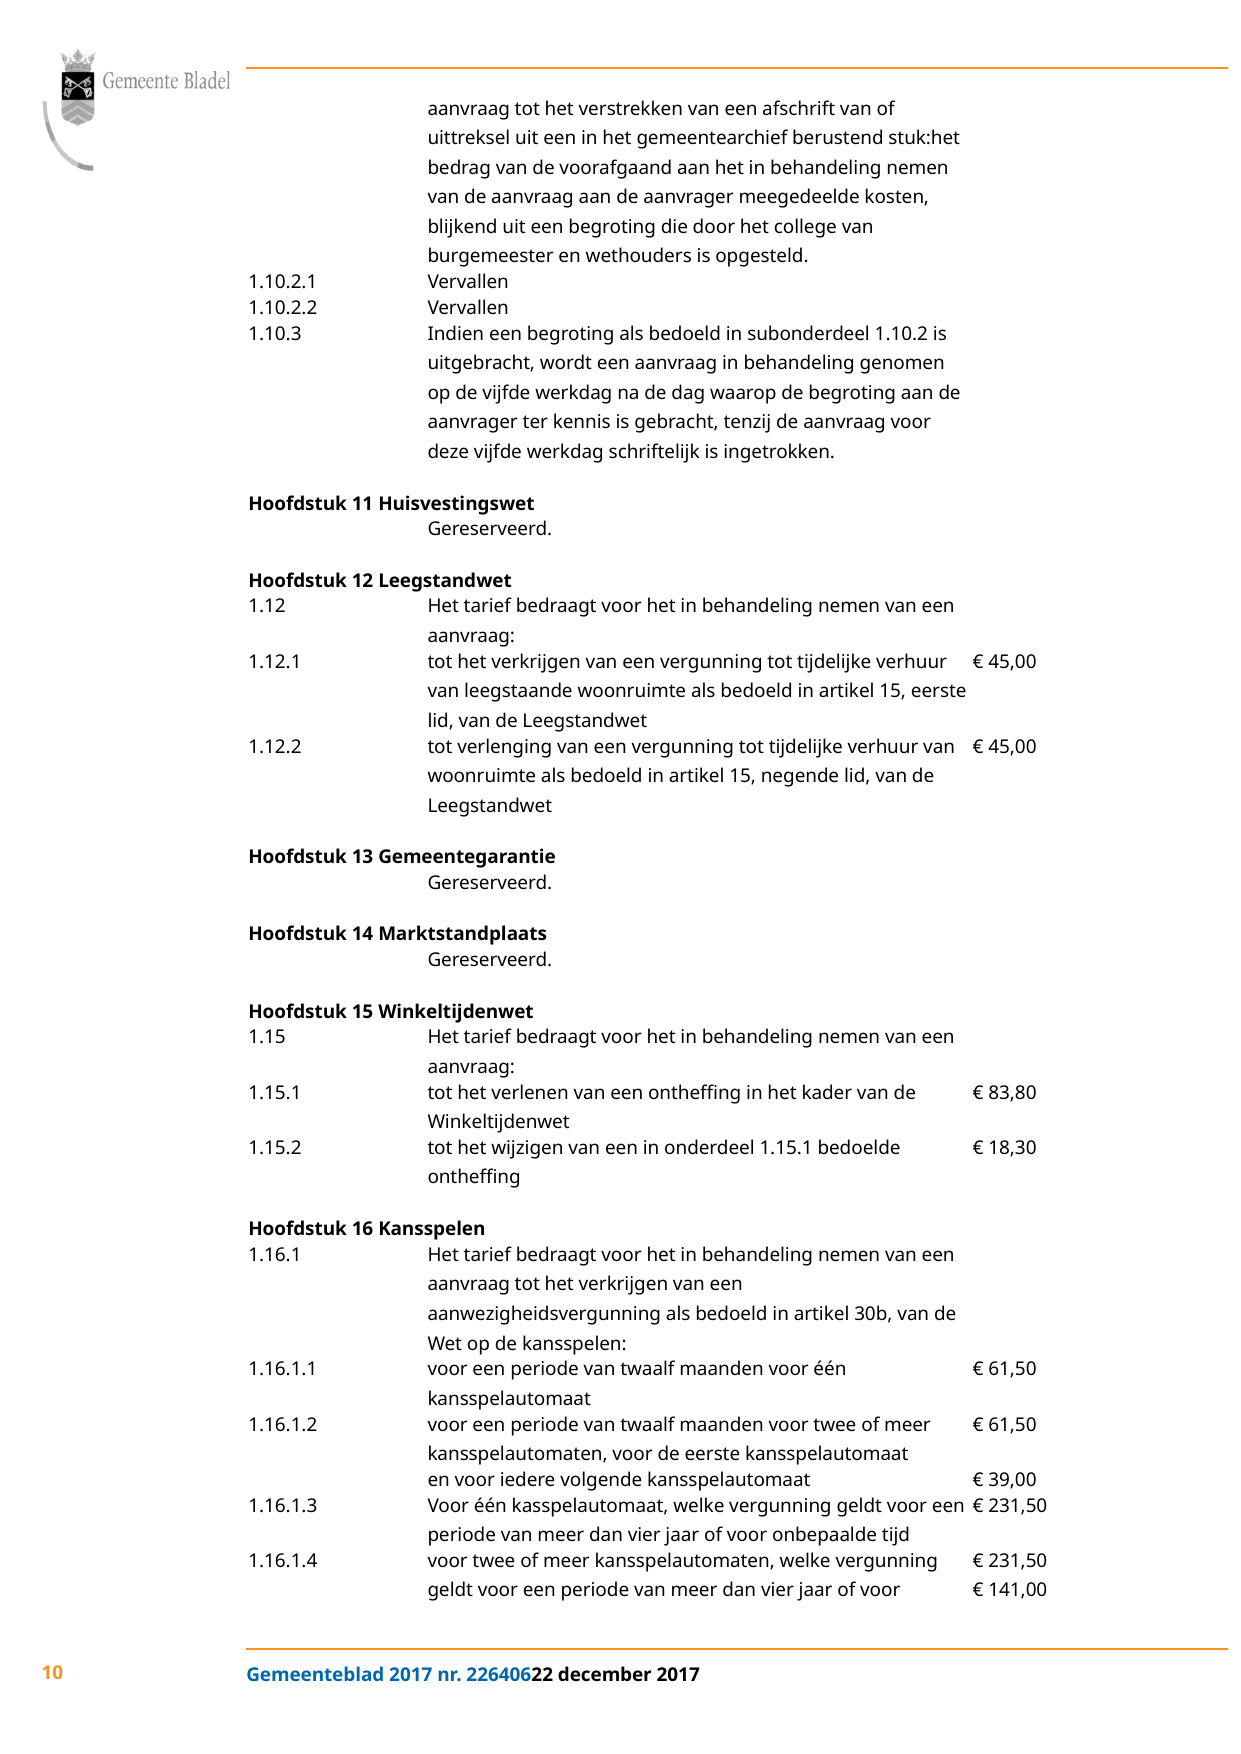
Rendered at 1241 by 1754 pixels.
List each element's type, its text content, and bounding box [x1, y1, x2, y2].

table_cell Het tarief bedraagt voor het in behandeling nemen van een aanvraag: [427, 593, 972, 648]
table_cell Hoofdstuk 11 Huisvestingswet [248, 490, 1152, 515]
table_cell [248, 869, 427, 895]
table_cell Vervallen [427, 294, 972, 320]
table_cell [973, 1024, 1152, 1079]
table_cell [248, 972, 427, 998]
table_cell [248, 895, 427, 921]
table_cell [973, 541, 1152, 567]
table_cell 1.15.1 [248, 1079, 427, 1134]
table_cell € 45,00 [973, 733, 1152, 818]
table_cell € 61,50 [973, 1411, 1152, 1466]
table_cell [427, 1190, 972, 1215]
table_cell [427, 464, 972, 490]
table_cell [973, 95, 1152, 268]
table_cell [973, 818, 1152, 843]
table_cell € 83,80 [973, 1079, 1152, 1134]
table_cell 1.16.1.4 [248, 1547, 427, 1602]
table_cell 1.16.1 [248, 1241, 427, 1355]
table_cell Het tarief bedraagt voor het in behandeling nemen van een aanvraag: [427, 1024, 972, 1079]
table_cell Het tarief bedraagt voor het in behandeling nemen van een aanvraag tot het verkrijgen van een aanwezigheidsvergunning als bedoeld in artikel 30b, van de Wet op de kansspelen: [427, 1241, 972, 1355]
table_cell [973, 464, 1152, 490]
table_cell [973, 972, 1152, 998]
table_cell en voor iedere volgende kansspelautomaat [427, 1466, 972, 1492]
table_cell € 18,30 [973, 1134, 1152, 1189]
table_cell [973, 294, 1152, 320]
table_cell [427, 972, 972, 998]
table_cell € 231,50 [973, 1492, 1152, 1547]
table_cell Vervallen [427, 269, 972, 294]
table_cell aanvraag tot het verstrekken van een afschrift van of uittreksel uit een in het gemeentearchief berustend stuk:het bedrag van de voorafgaand aan het in behandeling nemen van de aanvraag aan de aanvrager meegedeelde kosten, blijkend uit een begroting die door het college van burgemeester en wethouders is opgesteld. [427, 95, 972, 268]
table_cell 1.12.1 [248, 648, 427, 733]
table_cell Hoofdstuk 15 Winkeltijdenwet [248, 998, 1152, 1023]
table_cell [973, 515, 1152, 541]
table_cell 1.16.1.2 [248, 1411, 427, 1466]
table_cell 1.10.2.1 [248, 269, 427, 294]
table_cell Hoofdstuk 14 Marktstandplaats [248, 921, 1152, 946]
table_cell 1.15.2 [248, 1134, 427, 1189]
table_cell [427, 541, 972, 567]
table_cell tot het verkrijgen van een vergunning tot tijdelijke verhuur van leegstaande woonruimte als bedoeld in artikel 15, eerste lid, van de Leegstandwet [427, 648, 972, 733]
table_cell 1.12 [248, 593, 427, 648]
table_cell voor een periode van twaalf maanden voor twee of meer kansspelautomaten, voor de eerste kansspelautomaat [427, 1411, 972, 1466]
table_cell € 231,50 € 141,00 [973, 1547, 1152, 1602]
table_cell [973, 1190, 1152, 1215]
table_cell Gereserveerd. [427, 946, 972, 972]
table_cell Hoofdstuk 13 Gemeentegarantie [248, 844, 1152, 869]
table_cell [973, 895, 1152, 921]
table_cell [248, 946, 427, 972]
picture [41, 47, 231, 172]
table_cell 1.15 [248, 1024, 427, 1079]
table_cell [248, 1190, 427, 1215]
table_cell 1.12.2 [248, 733, 427, 818]
table_cell 1.10.3 [248, 320, 427, 464]
table_cell Voor één kasspelautomaat, welke vergunning geldt voor een periode van meer dan vier jaar of voor onbepaalde tijd [427, 1492, 972, 1547]
table_cell Gereserveerd. [427, 869, 972, 895]
table_cell tot het wijzigen van een in onderdeel 1.15.1 bedoelde ontheffing [427, 1134, 972, 1189]
table_cell [248, 95, 427, 268]
table_cell tot verlenging van een vergunning tot tijdelijke verhuur van woonruimte als bedoeld in artikel 15, negende lid, van de Leegstandwet [427, 733, 972, 818]
table_cell [973, 269, 1152, 294]
table_cell Hoofdstuk 16 Kansspelen [248, 1215, 1152, 1241]
table_cell [973, 869, 1152, 895]
table_cell [427, 895, 972, 921]
table_cell tot het verlenen van een ontheffing in het kader van de Winkeltijdenwet [427, 1079, 972, 1134]
table_cell [973, 593, 1152, 648]
table_cell [248, 464, 427, 490]
table_cell € 45,00 [973, 648, 1152, 733]
table_cell € 39,00 [973, 1466, 1152, 1492]
table_cell [248, 541, 427, 567]
table_cell 1.16.1.3 [248, 1492, 427, 1547]
table_cell voor een periode van twaalf maanden voor één kansspelautomaat [427, 1355, 972, 1411]
table_cell [248, 1466, 427, 1492]
table_cell Hoofdstuk 12 Leegstandwet [248, 567, 1152, 593]
table_cell Indien een begroting als bedoeld in subonderdeel 1.10.2 is uitgebracht, wordt een aanvraag in behandeling genomen op de vijfde werkdag na de dag waarop de begroting aan de aanvrager ter kennis is gebracht, tenzij de aanvraag voor deze vijfde werkdag schriftelijk is ingetrokken. [427, 320, 972, 464]
table_cell 1.10.2.2 [248, 294, 427, 320]
table_cell [248, 515, 427, 541]
table_cell € 61,50 [973, 1355, 1152, 1411]
table_cell [973, 946, 1152, 972]
table_cell [973, 1241, 1152, 1355]
table_cell Gereserveerd. [427, 515, 972, 541]
table_cell [973, 320, 1152, 464]
table_cell [248, 818, 427, 843]
table_cell voor twee of meer kansspelautomaten, welke vergunning geldt voor een periode van meer dan vier jaar of voor [427, 1547, 972, 1602]
table_cell [427, 818, 972, 843]
table_cell 1.16.1.1 [248, 1355, 427, 1411]
